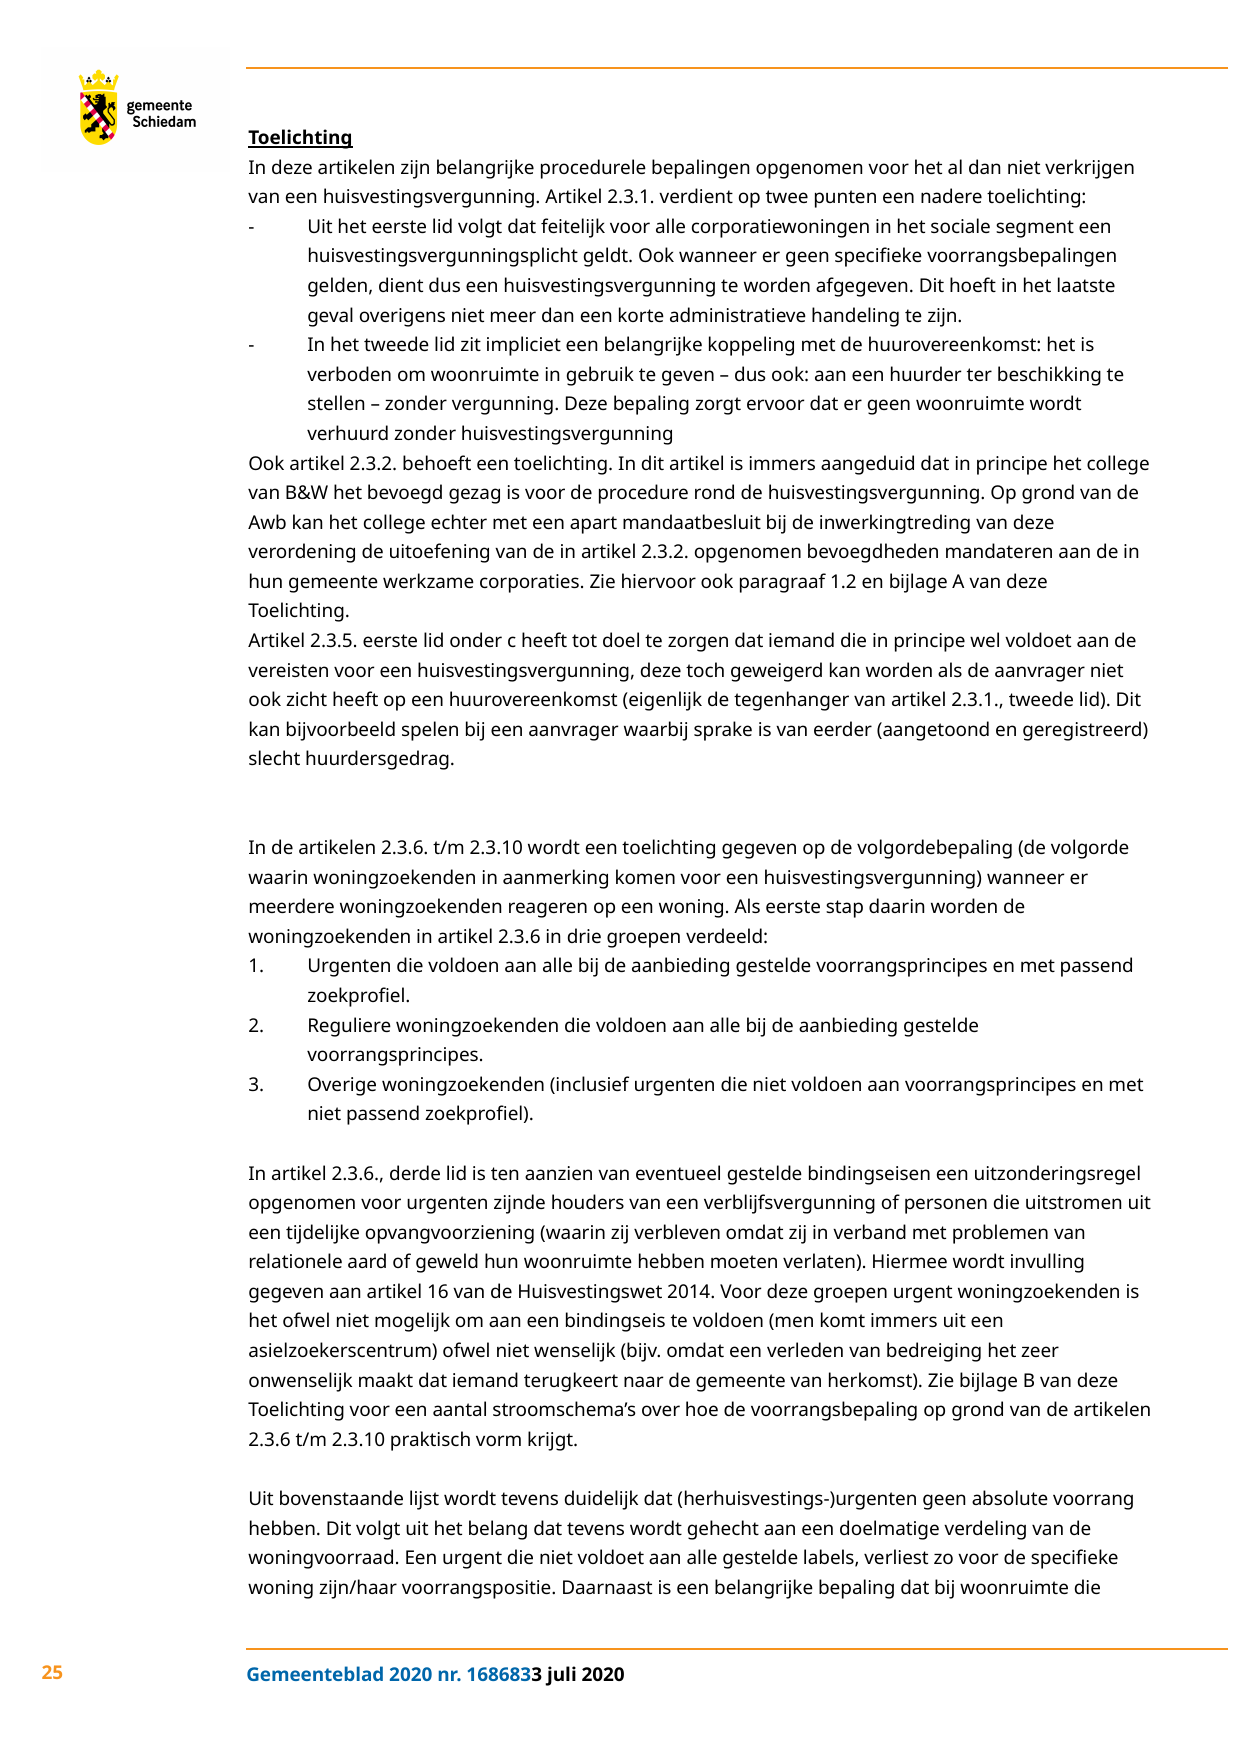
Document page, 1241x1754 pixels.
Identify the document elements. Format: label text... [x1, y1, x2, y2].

text Uit bovenstaande lijst wordt tevens duidelijk dat (herhuisvestings-)urgenten geen absolute voorrang hebben. Dit volgt uit het belang dat tevens wordt gehecht aan een doelmatige verdeling van de woningvoorraad. Een urgent die niet voldoet aan alle gestelde labels, verliest zo voor de specifieke woning zijn/haar voorrangspositie. Daarnaast is een belangrijke bepaling dat bij woonruimte die [248, 1485, 1152, 1600]
list Urgenten die voldoen aan alle bij de aanbieding gestelde voorrangsprincipes en met passend zoekprofiel. [248, 953, 1152, 1008]
text Ook artikel 2.3.2. behoeft een toelichting. In dit artikel is immers aangeduid dat in principe het college van B&W het bevoegd gezag is voor de procedure rond de huisvestingsvergunning. Op grond van de Awb kan het college echter met een apart mandaatbesluit bij de inwerkingtreding van deze verordening de uitoefening van de in artikel 2.3.2. opgenomen bevoegdheden mandateren aan de in hun gemeente werkzame corporaties. Zie hiervoor ook paragraaf 1.2 en bijlage A van deze Toelichting. [248, 450, 1152, 623]
text In deze artikelen zijn belangrijke procedurele bepalingen opgenomen voor het al dan niet verkrijgen van een huisvestingsvergunning. Artikel 2.3.1. verdient op twee punten een nadere toelichting: [248, 154, 1152, 209]
text Toelichting [248, 124, 1152, 150]
list Overige woningzoekenden (inclusief urgenten die niet voldoen aan voorrangsprincipes en met niet passend zoekprofiel). [248, 1071, 1152, 1126]
text In artikel 2.3.6., derde lid is ten aanzien van eventueel gestelde bindingseisen een uitzonderingsregel opgenomen voor urgenten zijnde houders van een verblijfsvergunning of personen die uitstromen uit een tijdelijke opvangvoorziening (waarin zij verbleven omdat zij in verband met problemen van relationele aard of geweld hun woonruimte hebben moeten verlaten). Hiermee wordt invulling gegeven aan artikel 16 van de Huisvestingswet 2014. Voor deze groepen urgent woningzoekenden is het ofwel niet mogelijk om aan een bindingseis te voldoen (men komt immers uit een asielzoekerscentrum) ofwel niet wenselijk (bijv. omdat een verleden van bedreiging het zeer onwenselijk maakt dat iemand terugkeert naar de gemeente van herkomst). Zie bijlage B van deze Toelichting voor een aantal stroomschema’s over hoe de voorrangsbepaling op grond van de artikelen 2.3.6 t/m 2.3.10 praktisch vorm krijgt. [248, 1160, 1152, 1452]
list Reguliere woningzoekenden die voldoen aan alle bij de aanbieding gestelde voorrangsprincipes. [248, 1012, 1152, 1067]
list In het tweede lid zit impliciet een belangrijke koppeling met de huurovereenkomst: het is verboden om woonruimte in gebruik te geven – dus ook: aan een huurder ter beschikking te stellen – zonder vergunning. Deze bepaling zorgt ervoor dat er geen woonruimte wordt verhuurd zonder huisvestingsvergunning [248, 331, 1152, 446]
text In de artikelen 2.3.6. t/m 2.3.10 wordt een toelichting gegeven op de volgordebepaling (de volgorde waarin woningzoekenden in aanmerking komen voor een huisvestingsvergunning) wanneer er meerdere woningzoekenden reageren op een woning. Als eerste stap daarin worden de woningzoekenden in artikel 2.3.6 in drie groepen verdeeld: [248, 834, 1152, 949]
picture [41, 47, 231, 172]
text Artikel 2.3.5. eerste lid onder c heeft tot doel te zorgen dat iemand die in principe wel voldoet aan de vereisten voor een huisvestingsvergunning, deze toch geweigerd kan worden als de aanvrager niet ook zicht heeft op een huurovereenkomst (eigenlijk de tegenhanger van artikel 2.3.1., tweede lid). Dit kan bijvoorbeeld spelen bij een aanvrager waarbij sprake is van eerder (aangetoond en geregistreerd) slecht huurdersgedrag. [248, 627, 1152, 771]
list Uit het eerste lid volgt dat feitelijk voor alle corporatiewoningen in het sociale segment een huisvestingsvergunningsplicht geldt. Ook wanneer er geen specifieke voorrangsbepalingen gelden, dient dus een huisvestingsvergunning te worden afgegeven. Dit hoeft in het laatste geval overigens niet meer dan een korte administratieve handeling te zijn. [248, 213, 1152, 328]
